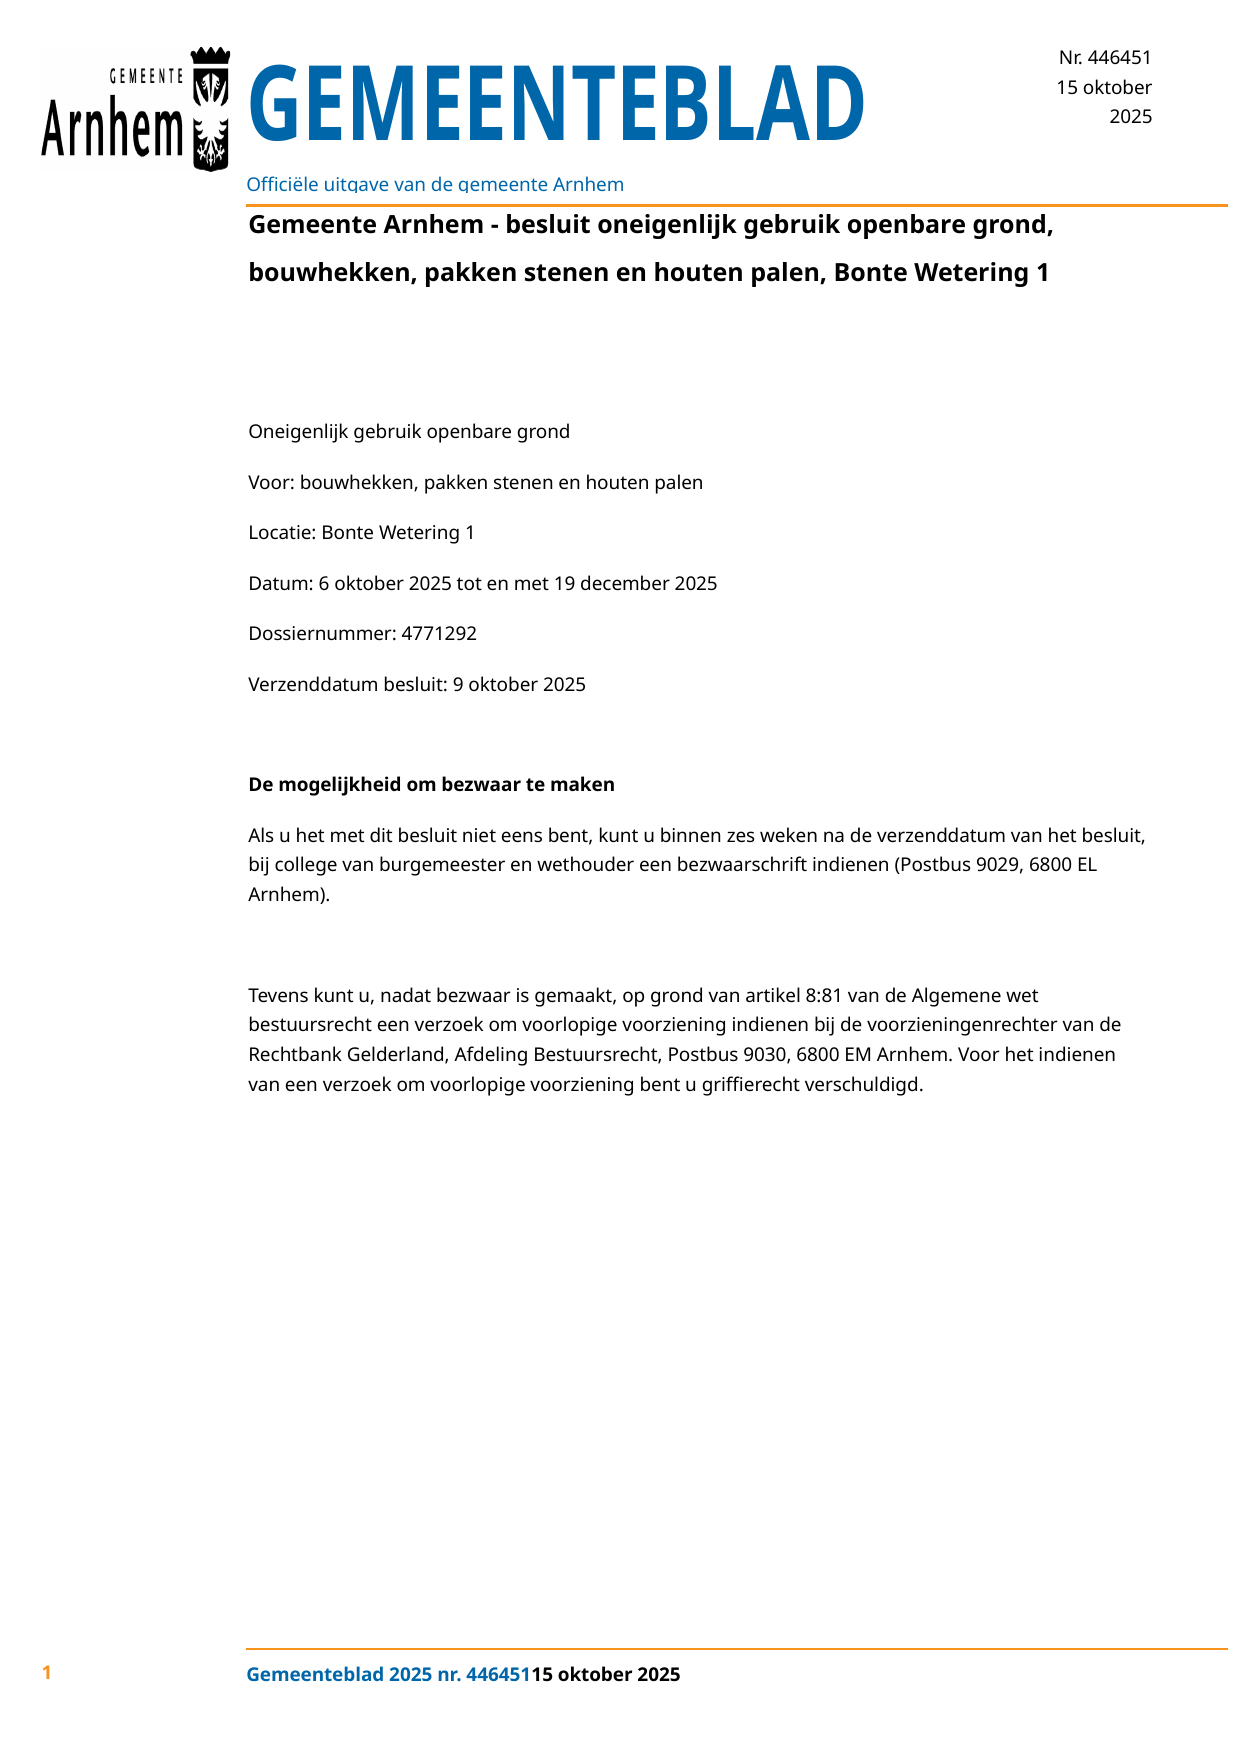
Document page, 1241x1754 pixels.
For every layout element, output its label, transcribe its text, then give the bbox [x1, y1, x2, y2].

text Datum: 6 oktober 2025 tot en met 19 december 2025 [248, 570, 1152, 596]
text Als u het met dit besluit niet eens bent, kunt u binnen zes weken na de verzenddatum van het besluit, bij college van burgemeester en wethouder een bezwaarschrift indienen (Postbus 9029, 6800 EL Arnhem). [248, 822, 1152, 907]
text Locatie: Bonte Wetering 1 [248, 519, 1152, 545]
text Dossiernummer: 4771292 [248, 620, 1152, 646]
text Tevens kunt u, nadat bezwaar is gemaakt, op grond van artikel 8:81 van de Algemene wet bestuursrecht een verzoek om voorlopige voorziening indienen bij de voorzieningenrechter van de Rechtbank Gelderland, Afdeling Bestuursrecht, Postbus 9030, 6800 EM Arnhem. Voor het indienen van een verzoek om voorlopige voorziening bent u griffierecht verschuldigd. [248, 982, 1152, 1097]
picture [41, 47, 231, 172]
text Gemeente Arnhem - besluit oneigenlijk gebruik openbare grond, bouwhekken, pakken stenen en houten palen, Bonte Wetering 1 [248, 207, 1152, 288]
text Verzenddatum besluit: 9 oktober 2025 [248, 671, 1152, 697]
text Voor: bouwhekken, pakken stenen en houten palen [248, 469, 1152, 495]
text Oneigenlijk gebruik openbare grond [248, 419, 1152, 444]
text De mogelijkheid om bezwaar te maken [248, 772, 1152, 797]
